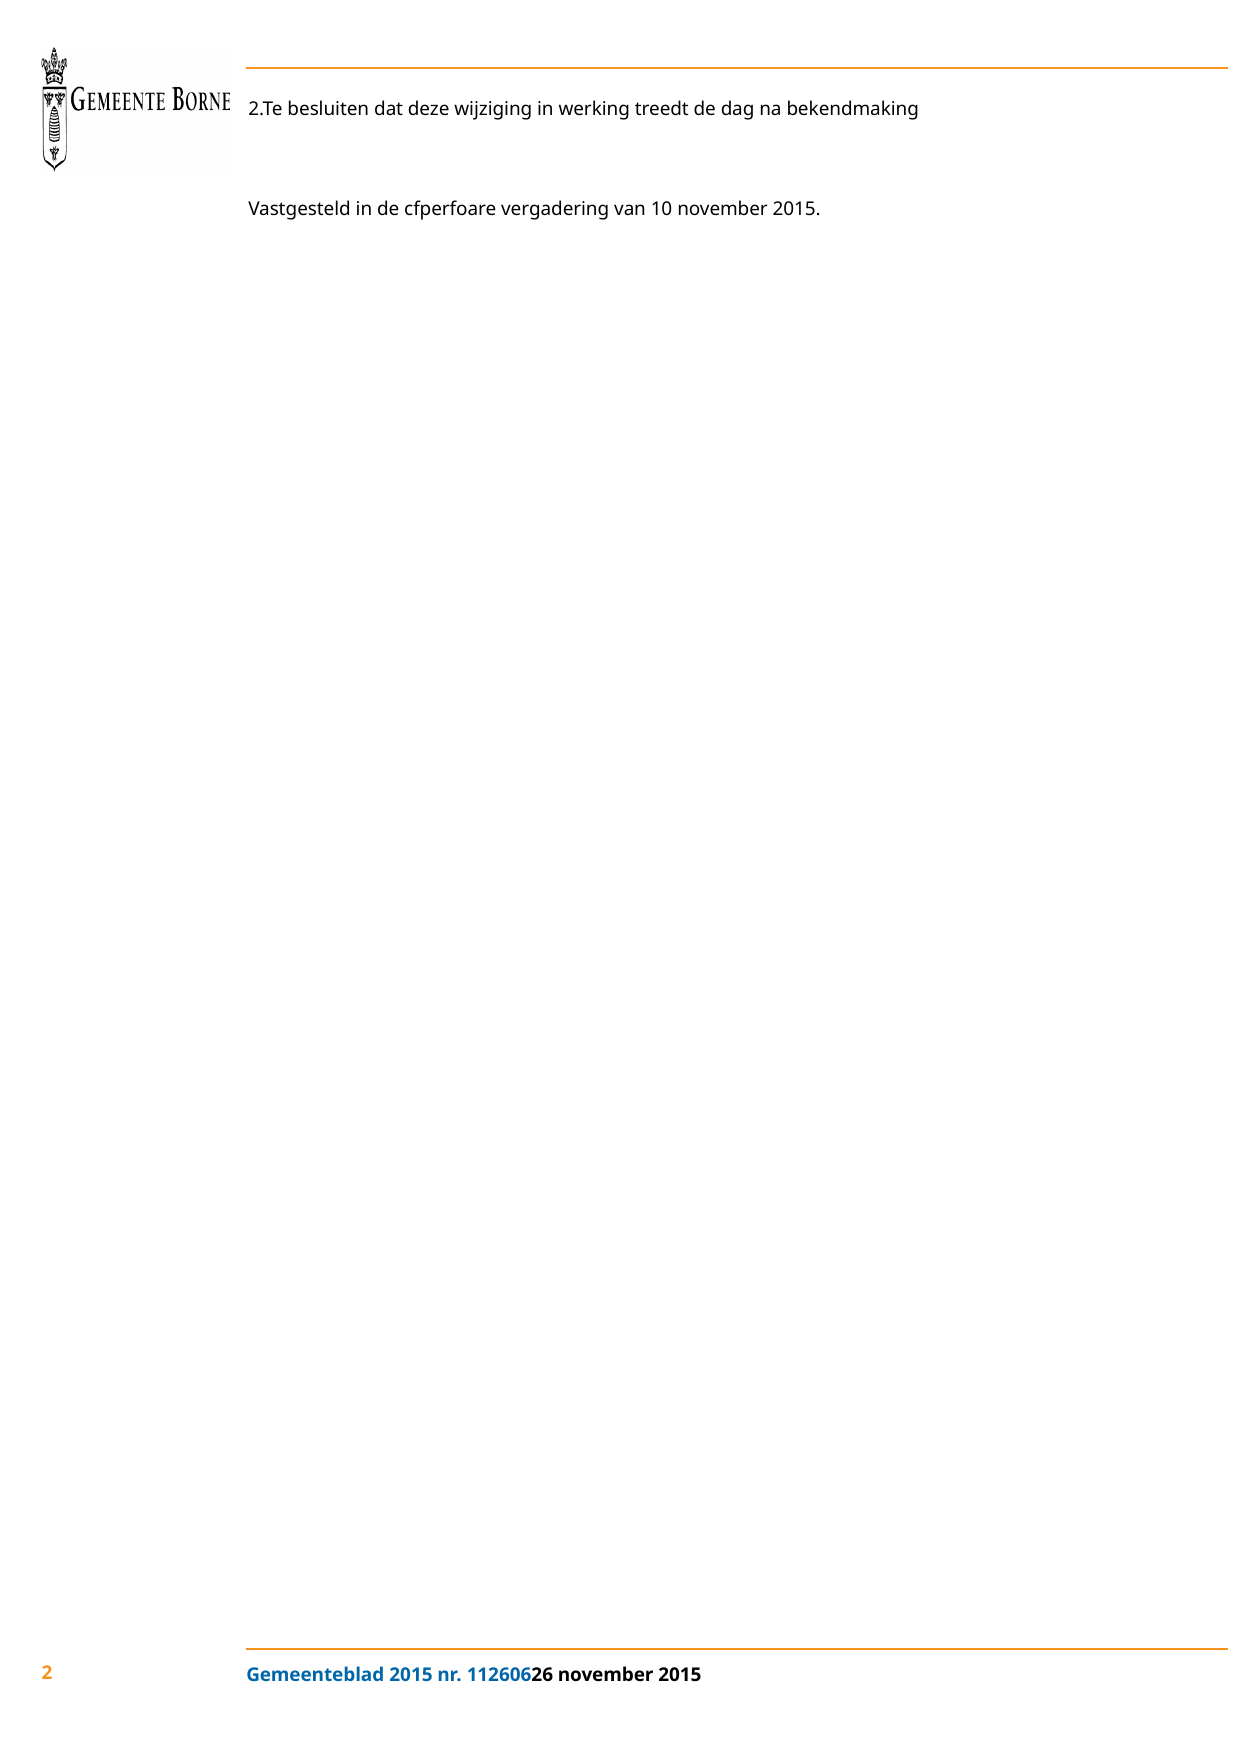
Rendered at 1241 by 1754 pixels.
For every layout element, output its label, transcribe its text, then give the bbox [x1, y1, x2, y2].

text Vastgesteld in de cfperfoare vergadering van 10 november 2015. [248, 196, 1152, 221]
picture [41, 47, 231, 172]
text 2.Te besluiten dat deze wijziging in werking treedt de dag na bekendmaking [248, 95, 1152, 121]
